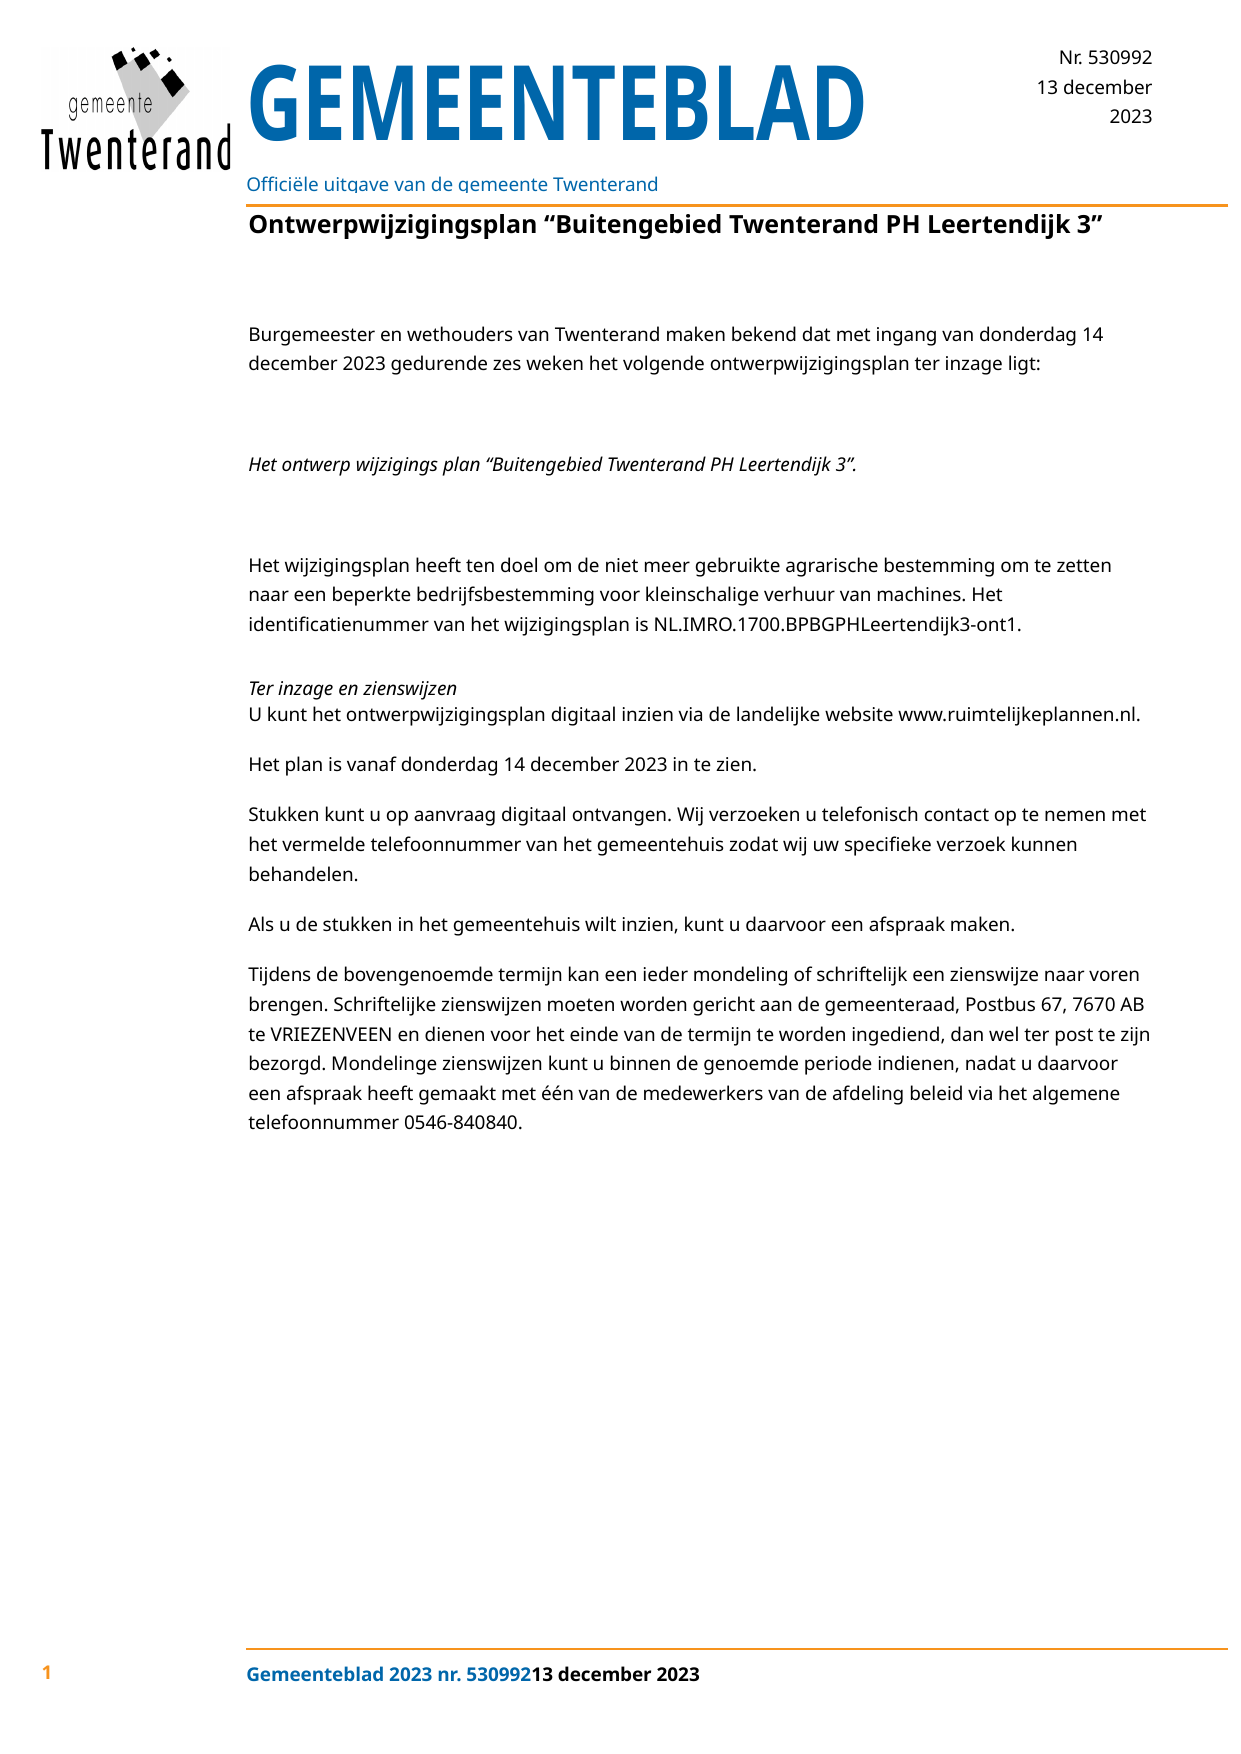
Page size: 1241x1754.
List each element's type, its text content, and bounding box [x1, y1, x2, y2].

text Stukken kunt u op aanvraag digitaal ontvangen. Wij verzoeken u telefonisch contact op te nemen met het vermelde telefoonnummer van het gemeentehuis zodat wij uw specifieke verzoek kunnen behandelen. [248, 802, 1152, 887]
text Burgemeester en wethouders van Twenterand maken bekend dat met ingang van donderdag 14 december 2023 gedurende zes weken het volgende ontwerpwijzigingsplan ter inzage ligt: [248, 321, 1152, 376]
text Tijdens de bovengenoemde termijn kan een ieder mondeling of schriftelijk een zienswijze naar voren brengen. Schriftelijke zienswijzen moeten worden gericht aan de gemeenteraad, Postbus 67, 7670 AB te VRIEZENVEEN en dienen voor het einde van de termijn te worden ingediend, dan wel ter post te zijn bezorgd. Mondelinge zienswijzen kunt u binnen de genoemde periode indienen, nadat u daarvoor een afspraak heeft gemaakt met één van de medewerkers van de afdeling beleid via het algemene telefoonnummer 0546-840840. [248, 962, 1152, 1135]
text Het plan is vanaf donderdag 14 december 2023 in te zien. [248, 751, 1152, 777]
text Ontwerpwijzigingsplan “Buitengebied Twenterand PH Leertendijk 3” [248, 207, 1152, 241]
text Ter inzage en zienswijzen [248, 675, 1152, 701]
text Het wijzigingsplan heeft ten doel om de niet meer gebruikte agrarische bestemming om te zetten naar een beperkte bedrijfsbestemming voor kleinschalige verhuur van machines. Het identificatienummer van het wijzigingsplan is NL.IMRO.1700.BPBGPHLeertendijk3-ont1. [248, 552, 1152, 637]
text Als u de stukken in het gemeentehuis wilt inzien, kunt u daarvoor een afspraak maken. [248, 911, 1152, 937]
text U kunt het ontwerpwijzigingsplan digitaal inzien via de landelijke website www.ruimtelijkeplannen.nl. [248, 701, 1152, 727]
picture [41, 47, 231, 172]
text Het ontwerp wijzigings plan “Buitengebied Twenterand PH Leertendijk 3”. [248, 451, 1152, 477]
